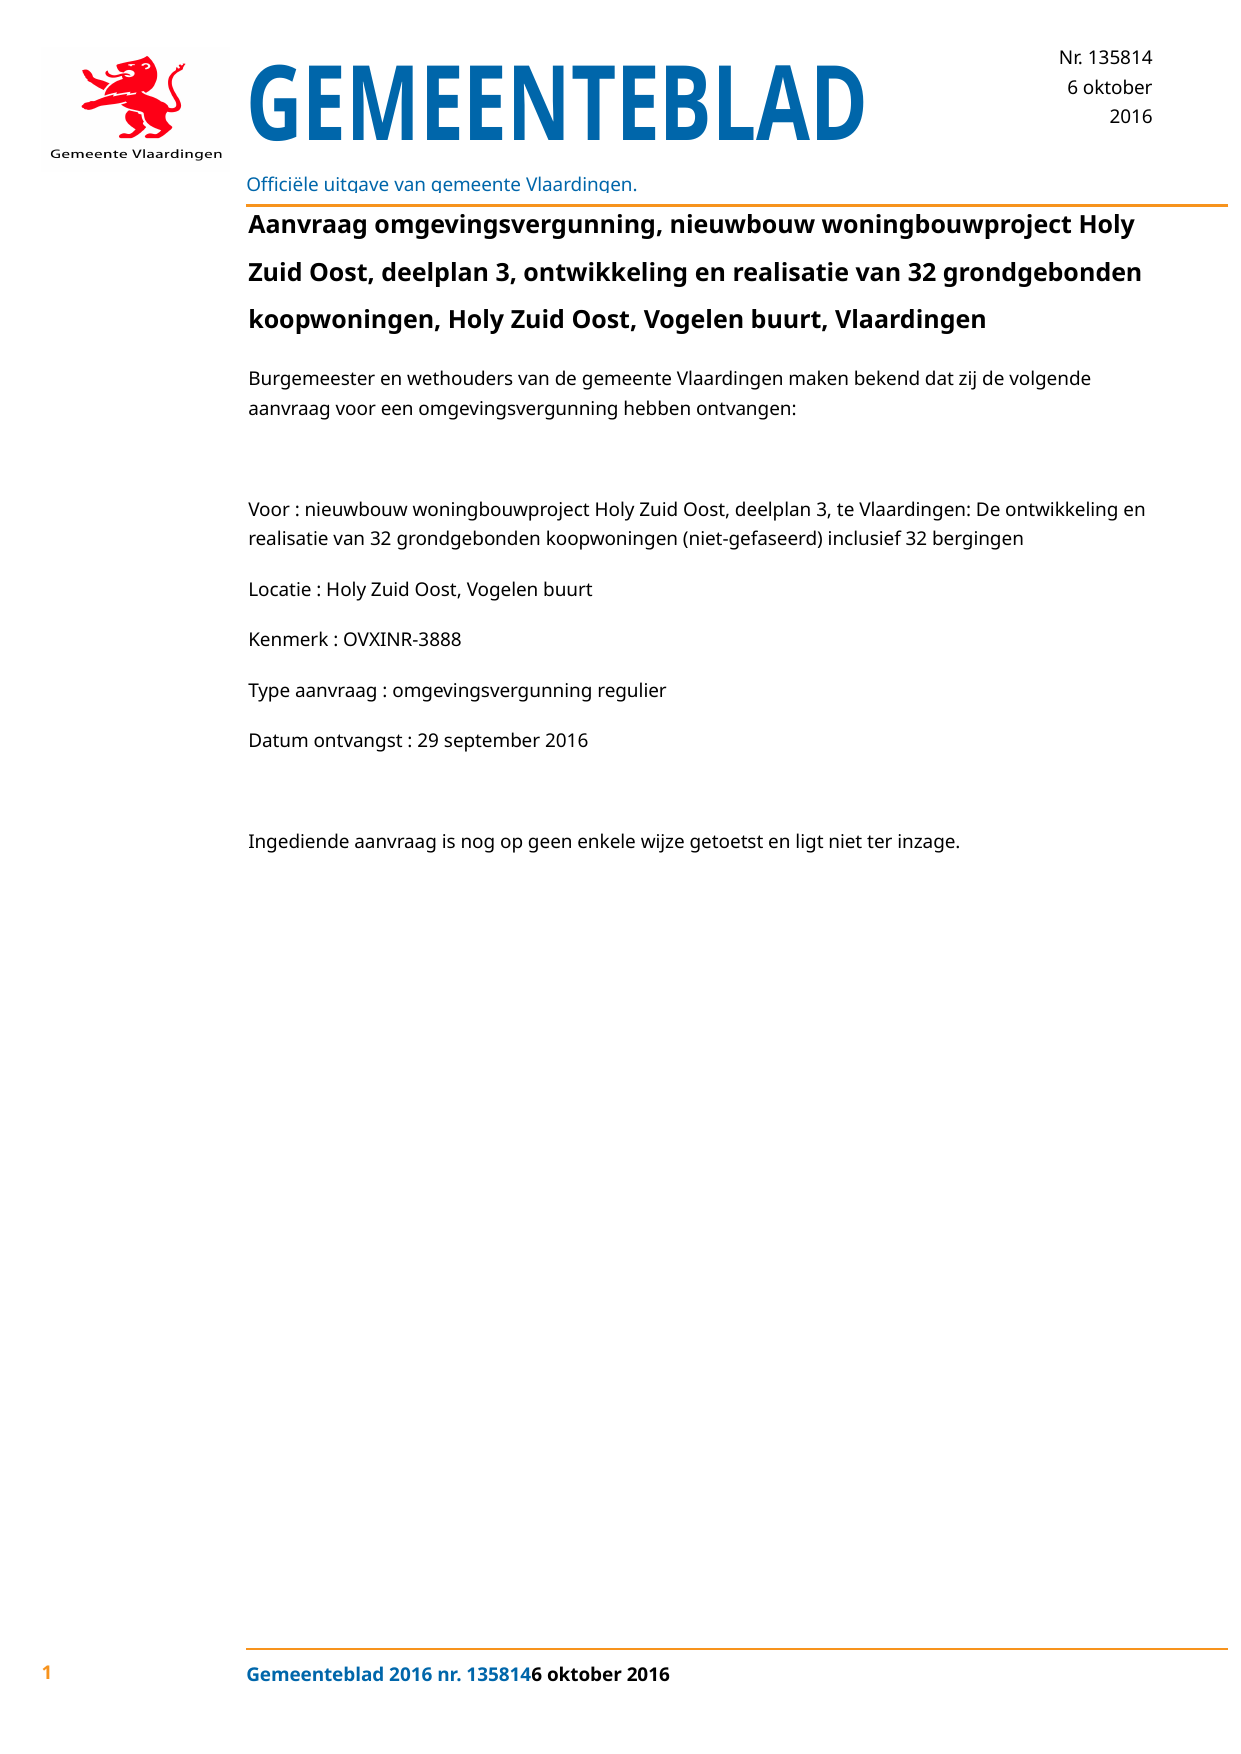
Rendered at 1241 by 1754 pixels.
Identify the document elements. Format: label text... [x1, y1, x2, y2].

text Datum ontvangst : 29 september 2016 [248, 727, 1152, 753]
text Ingediende aanvraag is nog op geen enkele wijze getoetst en ligt niet ter inzage. [248, 828, 1152, 854]
text Locatie : Holy Zuid Oost, Vogelen buurt [248, 576, 1152, 602]
text Voor : nieuwbouw woningbouwproject Holy Zuid Oost, deelplan 3, te Vlaardingen: De ontwikkeling en realisatie van 32 grondgebonden koopwoningen (niet-gefaseerd) inclusief 32 bergingen [248, 496, 1152, 551]
text Type aanvraag : omgevingsvergunning regulier [248, 677, 1152, 702]
text Kenmerk : OVXINR-3888 [248, 626, 1152, 652]
picture [41, 47, 231, 172]
text Burgemeester en wethouders van de gemeente Vlaardingen maken bekend dat zij de volgende aanvraag voor een omgevingsvergunning hebben ontvangen: [248, 366, 1152, 421]
text Aanvraag omgevingsvergunning, nieuwbouw woningbouwproject Holy Zuid Oost, deelplan 3, ontwikkeling en realisatie van 32 grondgebonden koopwoningen, Holy Zuid Oost, Vogelen buurt, Vlaardingen [248, 207, 1152, 336]
